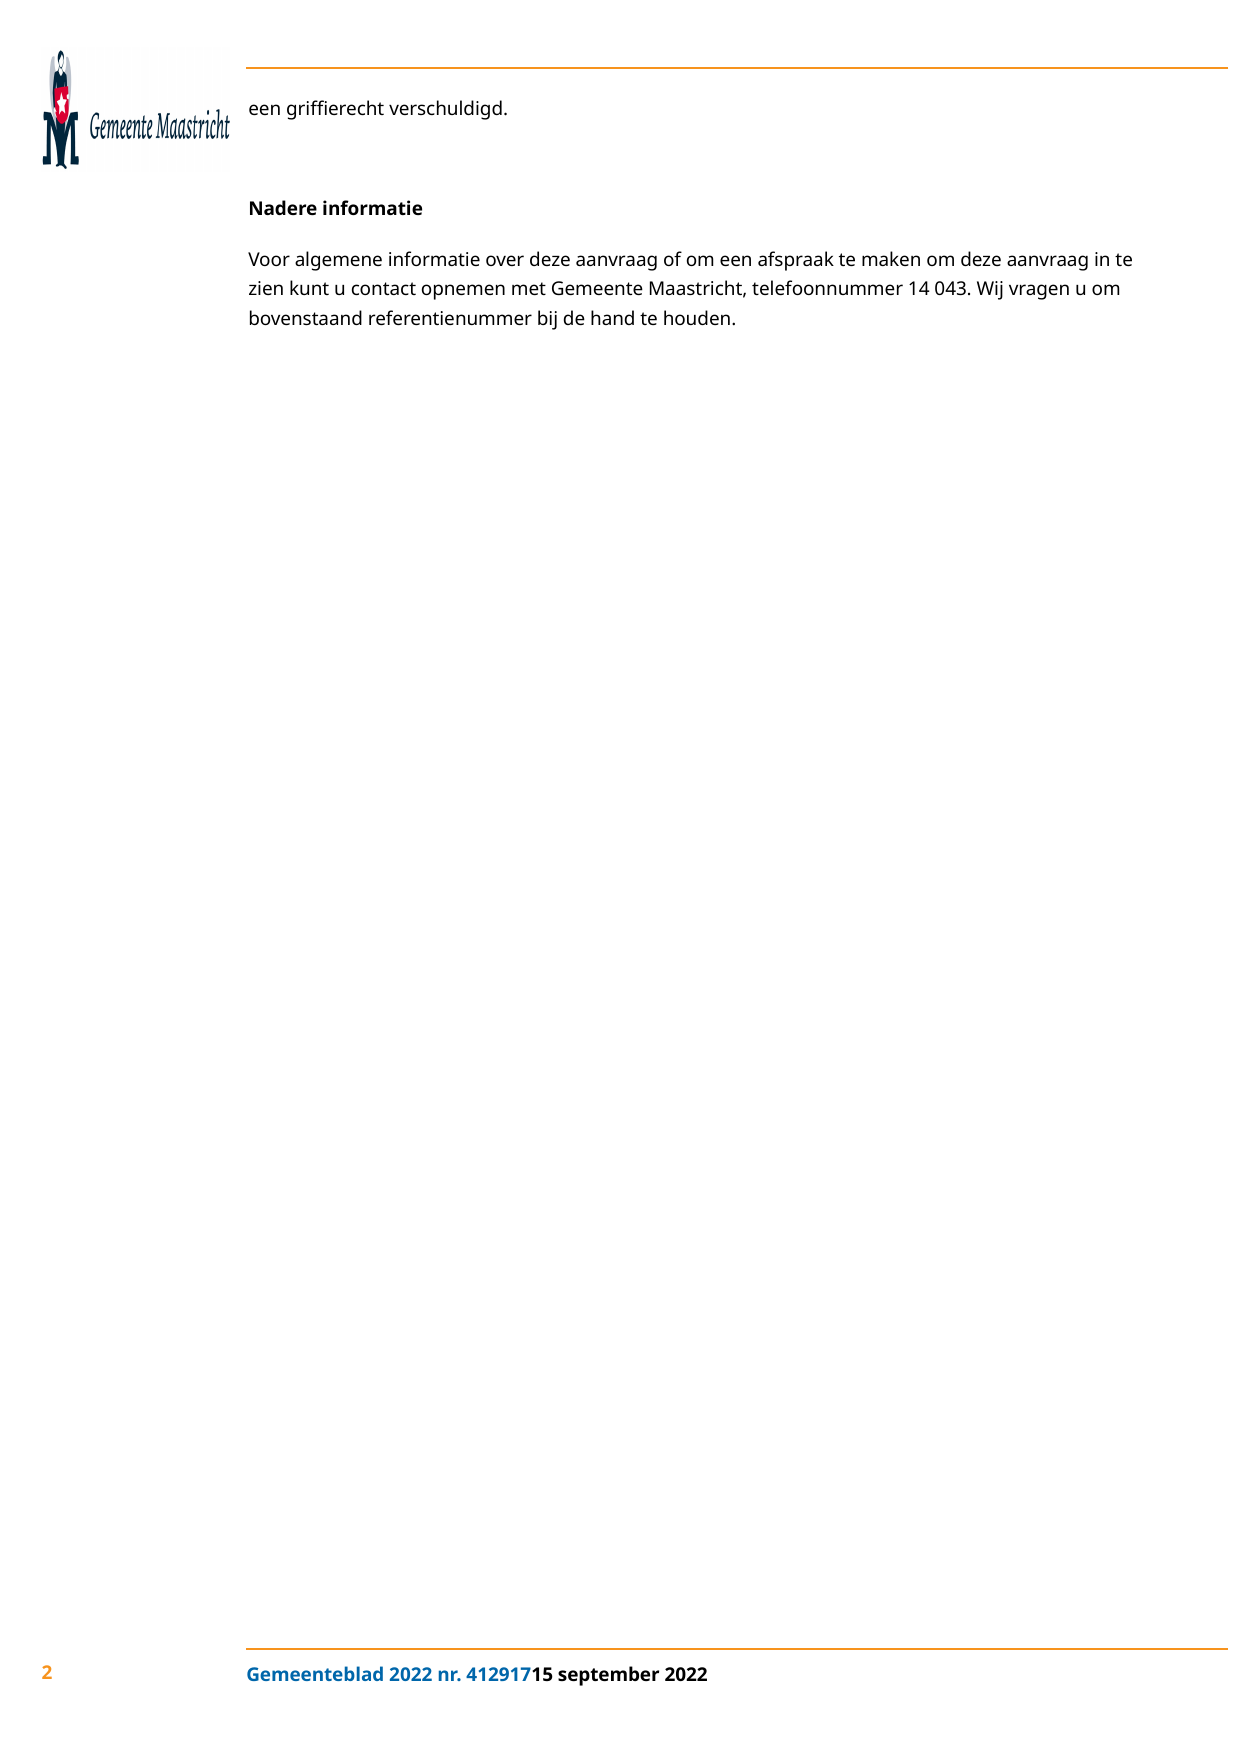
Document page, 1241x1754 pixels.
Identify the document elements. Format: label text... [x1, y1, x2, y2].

picture [41, 47, 231, 172]
text Voor algemene informatie over deze aanvraag of om een afspraak te maken om deze aanvraag in te zien kunt u contact opnemen met Gemeente Maastricht, telefoonnummer 14 043. Wij vragen u om bovenstaand referentienummer bij de hand te houden. [248, 246, 1152, 331]
text Nadere informatie [248, 196, 1152, 221]
text een griffierecht verschuldigd. [248, 95, 1152, 121]
